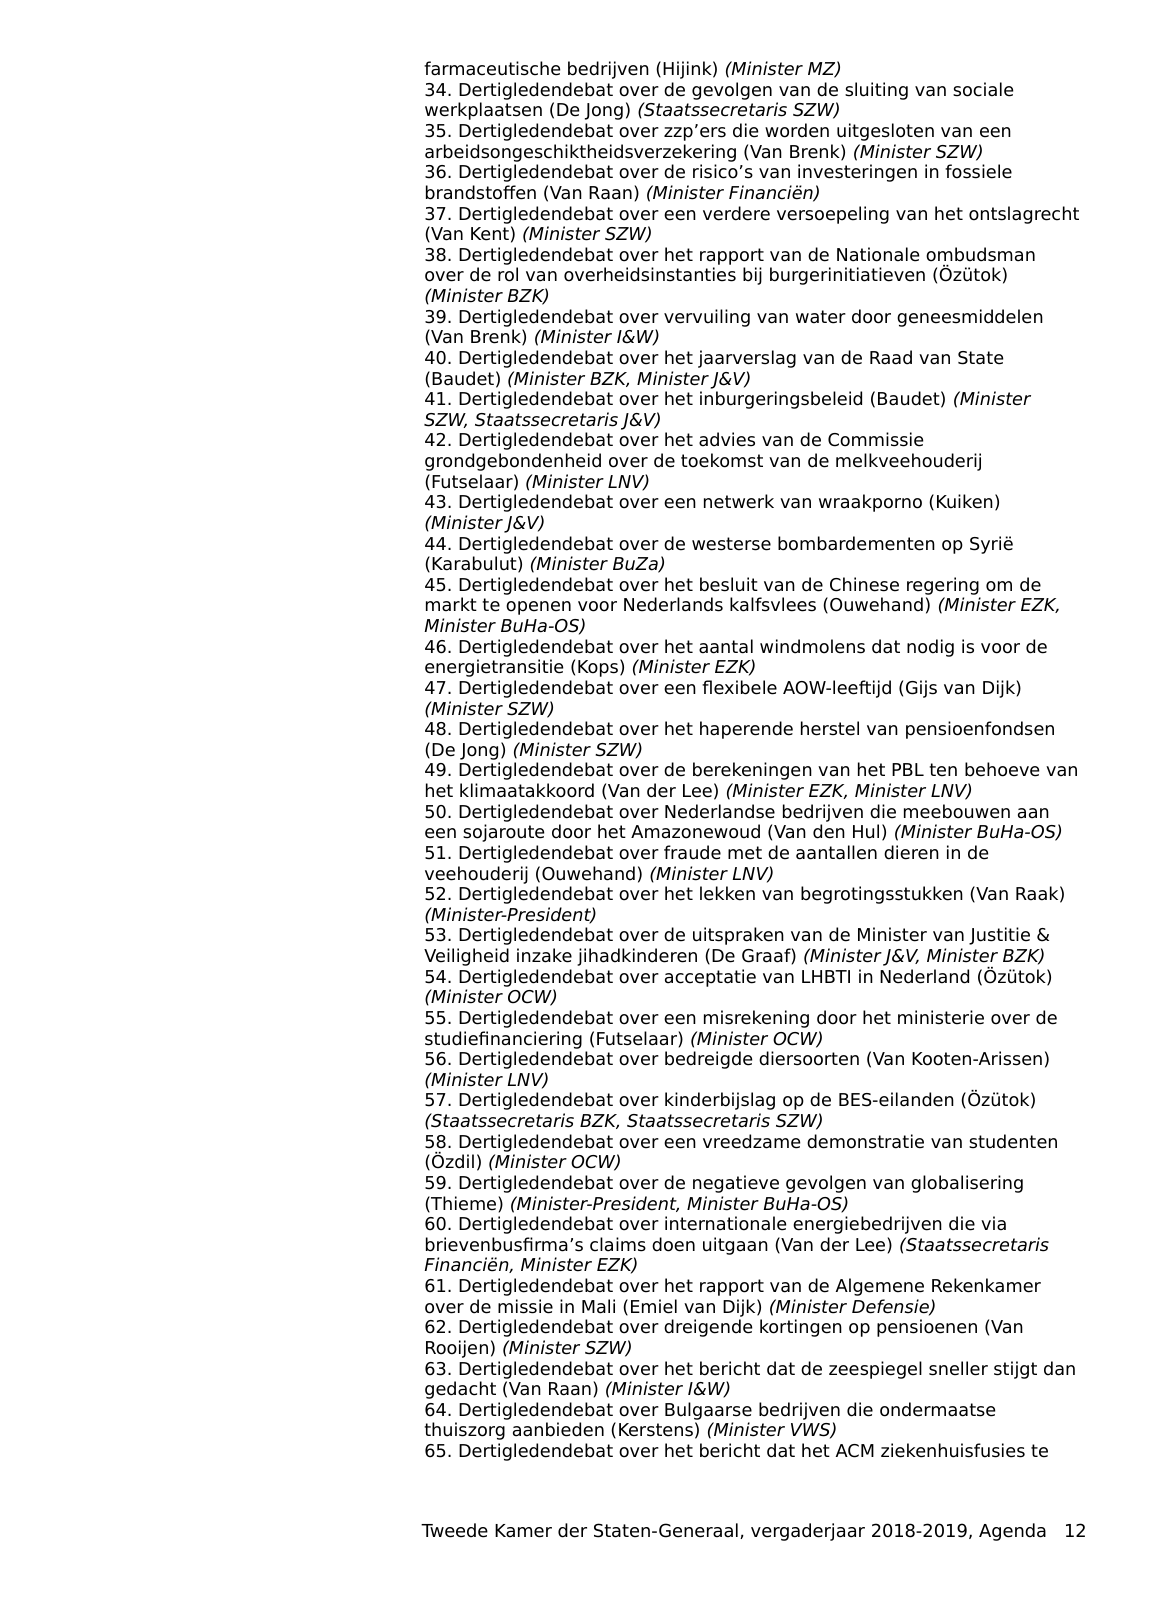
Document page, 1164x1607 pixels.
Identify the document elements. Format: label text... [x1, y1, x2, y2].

table_cell [77, 307, 401, 348]
table_cell 41. Dertigledendebat over het inburgeringsbeleid (Baudet) (Minister SZW, Staatssecretaris J&V) [418, 389, 1087, 430]
table_cell 35. Dertigledendebat over zzp’ers die worden uitgesloten van een arbeidsongeschiktheidsverzekering (Van Brenk) (Minister SZW) [418, 121, 1087, 162]
table_cell [77, 1214, 401, 1276]
table_cell [401, 884, 418, 925]
table_cell [401, 204, 418, 245]
table_cell [77, 1400, 401, 1441]
table_cell 37. Dertigledendebat over een verdere versoepeling van het ontslagrecht (Van Kent) (Minister SZW) [418, 204, 1087, 245]
table_cell 34. Dertigledendebat over de gevolgen van de sluiting van sociale werkplaatsen (De Jong) (Staatssecretaris SZW) [418, 80, 1087, 121]
table_cell [77, 80, 401, 121]
table_cell [401, 678, 418, 719]
table_cell 52. Dertigledendebat over het lekken van begrotingsstukken (Van Raak) (Minister-President) [418, 884, 1087, 925]
table_cell 58. Dertigledendebat over een vreedzame demonstratie van studenten (Özdil) (Minister OCW) [418, 1132, 1087, 1173]
table_cell 60. Dertigledendebat over internationale energiebedrijven die via brievenbusfirma’s claims doen uitgaan (Van der Lee) (Staatssecretaris Financiën, Minister EZK) [418, 1214, 1087, 1276]
table_cell 57. Dertigledendebat over kinderbijslag op de BES-eilanden (Özütok) (Staatssecretaris BZK, Staatssecretaris SZW) [418, 1090, 1087, 1132]
table_cell [77, 760, 401, 802]
table_cell [77, 1441, 401, 1462]
table_cell [77, 430, 401, 492]
table_cell [77, 534, 401, 575]
table_cell [401, 534, 418, 575]
table_cell [77, 1173, 401, 1214]
table_cell [77, 121, 401, 162]
table_cell 54. Dertigledendebat over acceptatie van LHBTI in Nederland (Özütok) (Minister OCW) [418, 967, 1087, 1008]
table_cell [77, 1276, 401, 1317]
table_cell [401, 1359, 418, 1400]
table_cell [77, 1359, 401, 1400]
table_cell 42. Dertigledendebat over het advies van de Commissie grondgebondenheid over de toekomst van de melkveehouderij (Futselaar) (Minister LNV) [418, 430, 1087, 492]
table_cell [401, 760, 418, 802]
table_cell [77, 575, 401, 637]
table_cell 51. Dertigledendebat over fraude met de aantallen dieren in de veehouderij (Ouwehand) (Minister LNV) [418, 843, 1087, 884]
table_cell [77, 884, 401, 925]
table_cell [77, 59, 401, 80]
table_cell [401, 575, 418, 637]
table_cell [401, 1400, 418, 1441]
table_cell [401, 1090, 418, 1132]
table_cell [77, 925, 401, 967]
table_cell [401, 492, 418, 533]
table_cell [77, 719, 401, 760]
table_cell 59. Dertigledendebat over de negatieve gevolgen van globalisering (Thieme) (Minister-President, Minister BuHa-OS) [418, 1173, 1087, 1214]
table_cell [401, 925, 418, 967]
table_cell [401, 802, 418, 843]
table_cell [77, 1049, 401, 1090]
table_cell [401, 245, 418, 307]
table_cell [401, 348, 418, 389]
table_cell [401, 637, 418, 678]
table_cell 49. Dertigledendebat over de berekeningen van het PBL ten behoeve van het klimaatakkoord (Van der Lee) (Minister EZK, Minister LNV) [418, 760, 1087, 802]
table_cell 43. Dertigledendebat over een netwerk van wraakporno (Kuiken) (Minister J&V) [418, 492, 1087, 533]
table_cell [77, 1090, 401, 1132]
table_cell 64. Dertigledendebat over Bulgaarse bedrijven die ondermaatse thuiszorg aanbieden (Kerstens) (Minister VWS) [418, 1400, 1087, 1441]
table_cell [401, 1276, 418, 1317]
table_cell [77, 348, 401, 389]
table_cell [77, 802, 401, 843]
table_cell [77, 1008, 401, 1049]
table_cell 56. Dertigledendebat over bedreigde diersoorten (Van Kooten-Arissen) (Minister LNV) [418, 1049, 1087, 1090]
table_cell [401, 80, 418, 121]
table_cell [401, 430, 418, 492]
table_cell [77, 637, 401, 678]
table_cell [77, 492, 401, 533]
table_cell [401, 1173, 418, 1214]
table_cell 50. Dertigledendebat over Nederlandse bedrijven die meebouwen aan een sojaroute door het Amazonewoud (Van den Hul) (Minister BuHa-OS) [418, 802, 1087, 843]
table_cell 63. Dertigledendebat over het bericht dat de zeespiegel sneller stijgt dan gedacht (Van Raan) (Minister I&W) [418, 1359, 1087, 1400]
table_cell [401, 307, 418, 348]
table_cell 62. Dertigledendebat over dreigende kortingen op pensioenen (Van Rooijen) (Minister SZW) [418, 1317, 1087, 1358]
table_cell [401, 121, 418, 162]
table_cell farmaceutische bedrijven (Hijink) (Minister MZ) [418, 59, 1087, 80]
table_cell [401, 1008, 418, 1049]
table_cell 40. Dertigledendebat over het jaarverslag van de Raad van State (Baudet) (Minister BZK, Minister J&V) [418, 348, 1087, 389]
table_cell 44. Dertigledendebat over de westerse bombardementen op Syrië (Karabulut) (Minister BuZa) [418, 534, 1087, 575]
table_cell [401, 1214, 418, 1276]
table_cell 61. Dertigledendebat over het rapport van de Algemene Rekenkamer over de missie in Mali (Emiel van Dijk) (Minister Defensie) [418, 1276, 1087, 1317]
table_cell 65. Dertigledendebat over het bericht dat het ACM ziekenhuisfusies te [418, 1441, 1087, 1462]
table_cell [77, 204, 401, 245]
table_cell [401, 719, 418, 760]
table_cell [77, 1132, 401, 1173]
table_cell [401, 162, 418, 203]
table_cell 38. Dertigledendebat over het rapport van de Nationale ombudsman over de rol van overheidsinstanties bij burgerinitiatieven (Özütok) (Minister BZK) [418, 245, 1087, 307]
table_cell [401, 1441, 418, 1462]
table_cell [77, 245, 401, 307]
table_cell [401, 843, 418, 884]
table_cell 48. Dertigledendebat over het haperende herstel van pensioenfondsen (De Jong) (Minister SZW) [418, 719, 1087, 760]
table_cell [77, 389, 401, 430]
table_cell 47. Dertigledendebat over een flexibele AOW-leeftijd (Gijs van Dijk) (Minister SZW) [418, 678, 1087, 719]
table_cell [401, 1317, 418, 1358]
table_cell 55. Dertigledendebat over een misrekening door het ministerie over de studiefinanciering (Futselaar) (Minister OCW) [418, 1008, 1087, 1049]
table_cell 53. Dertigledendebat over de uitspraken van de Minister van Justitie & Veiligheid inzake jihadkinderen (De Graaf) (Minister J&V, Minister BZK) [418, 925, 1087, 967]
table_cell [401, 389, 418, 430]
table_cell [401, 59, 418, 80]
table_cell [77, 967, 401, 1008]
table_cell 46. Dertigledendebat over het aantal windmolens dat nodig is voor de energietransitie (Kops) (Minister EZK) [418, 637, 1087, 678]
table_cell [77, 1317, 401, 1358]
table_cell 39. Dertigledendebat over vervuiling van water door geneesmiddelen (Van Brenk) (Minister I&W) [418, 307, 1087, 348]
table_cell [77, 162, 401, 203]
table_cell [401, 1132, 418, 1173]
table_cell [401, 967, 418, 1008]
table_cell 36. Dertigledendebat over de risico’s van investeringen in fossiele brandstoffen (Van Raan) (Minister Financiën) [418, 162, 1087, 203]
table_cell [401, 1049, 418, 1090]
table_cell 45. Dertigledendebat over het besluit van de Chinese regering om de markt te openen voor Nederlands kalfsvlees (Ouwehand) (Minister EZK, Minister BuHa-OS) [418, 575, 1087, 637]
table_cell [77, 678, 401, 719]
table_cell [77, 843, 401, 884]
